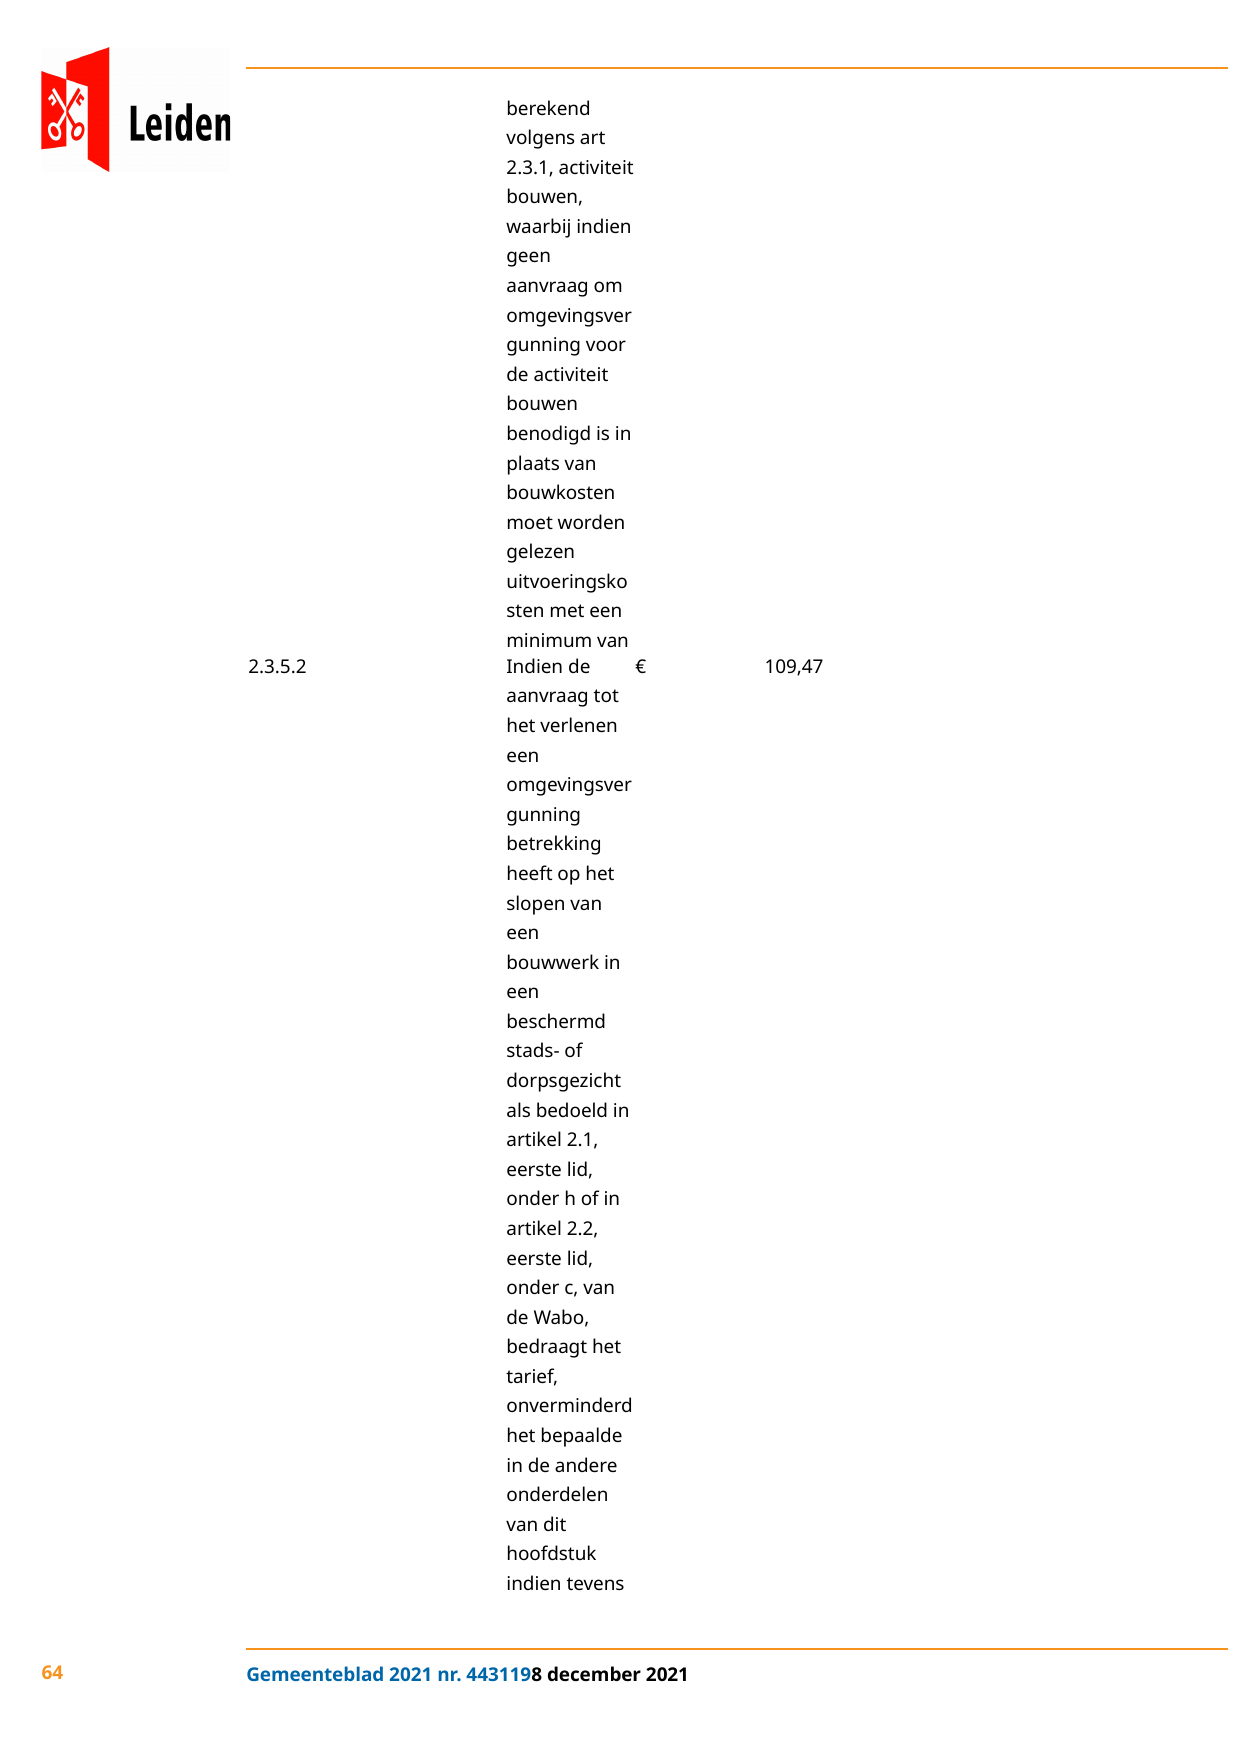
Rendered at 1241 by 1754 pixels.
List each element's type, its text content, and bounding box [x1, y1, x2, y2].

picture [41, 47, 231, 172]
table_cell 109,47 [764, 653, 1022, 1596]
table_cell 2.3.5.2 [248, 653, 506, 1596]
table_cell [764, 95, 1022, 653]
table_cell [635, 95, 764, 653]
table_cell € [635, 653, 764, 1596]
table_cell berekend volgens art 2.3.1, activiteit bouwen, waarbij indien geen aanvraag om omgevingsvergunning voor de activiteit bouwen benodigd is in plaats van bouwkosten moet worden gelezen uitvoeringskosten met een minimum van [506, 95, 635, 653]
table_cell Indien de aanvraag tot het verlenen een omgevingsvergunning betrekking heeft op het slopen van een bouwwerk in een beschermd stads- of dorpsgezicht als bedoeld in artikel 2.1, eerste lid, onder h of in artikel 2.2, eerste lid, onder c, van de Wabo, bedraagt het tarief, onverminderd het bepaalde in de andere onderdelen van dit hoofdstuk indien tevens [506, 653, 635, 1596]
table_cell [248, 95, 506, 653]
